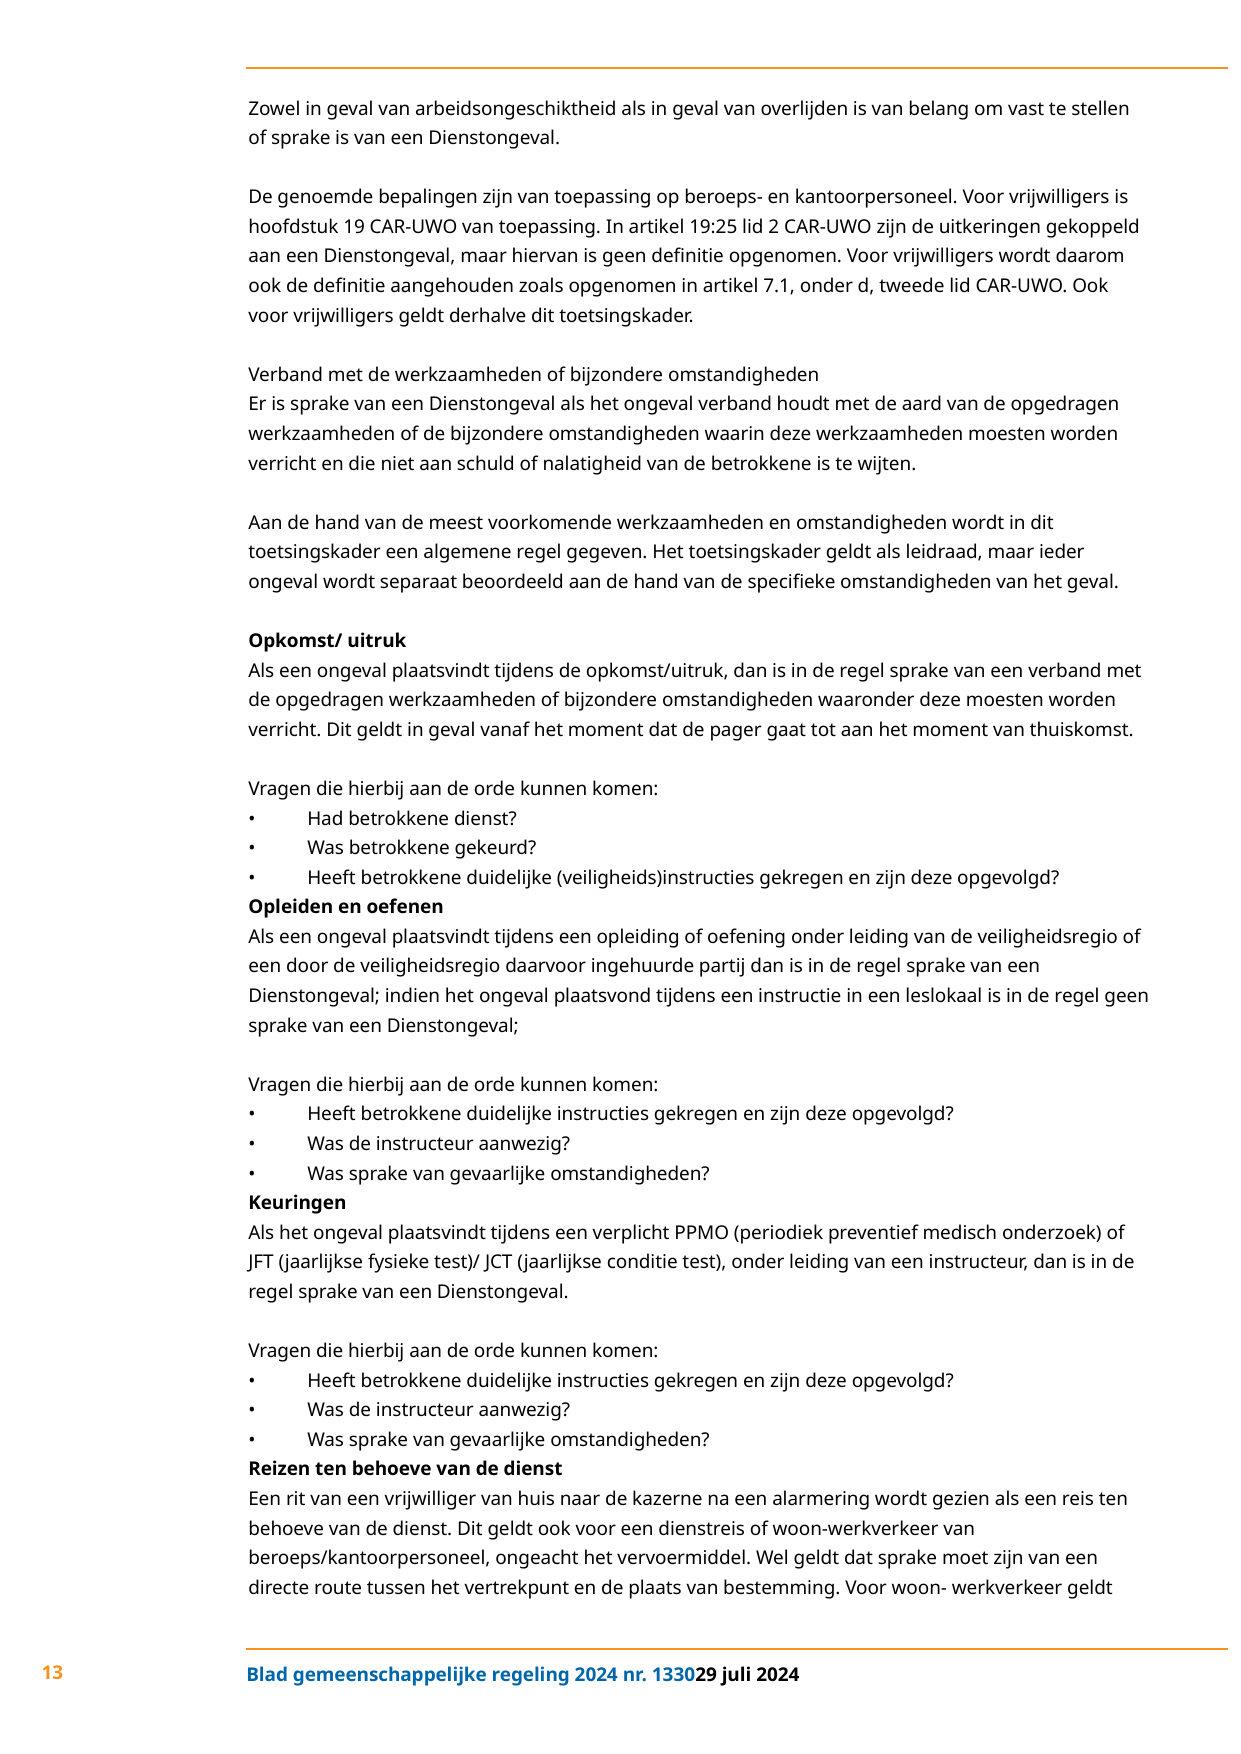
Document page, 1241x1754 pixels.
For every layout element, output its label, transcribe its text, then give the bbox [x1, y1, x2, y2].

list Heeft betrokkene duidelijke instructies gekregen en zijn deze opgevolgd? [248, 1367, 1152, 1393]
list Was sprake van gevaarlijke omstandigheden? [248, 1160, 1152, 1186]
list Was de instructeur aanwezig? [248, 1130, 1152, 1156]
text Als een ongeval plaatsvindt tijdens een opleiding of oefening onder leiding van de veiligheidsregio of een door de veiligheidsregio daarvoor ingehuurde partij dan is in de regel sprake van een Dienstongeval; indien het ongeval plaatsvond tijdens een instructie in een leslokaal is in de regel geen sprake van een Dienstongeval; [248, 923, 1152, 1038]
text Opleiden en oefenen [248, 893, 1152, 919]
text Er is sprake van een Dienstongeval als het ongeval verband houdt met de aard van de opgedragen werkzaamheden of de bijzondere omstandigheden waarin deze werkzaamheden moesten worden verricht en die niet aan schuld of nalatigheid van de betrokkene is te wijten. [248, 391, 1152, 476]
text Verband met de werkzaamheden of bijzondere omstandigheden [248, 361, 1152, 387]
text Opkomst/ uitruk [248, 627, 1152, 653]
text Keuringen [248, 1189, 1152, 1215]
text Als een ongeval plaatsvindt tijdens de opkomst/uitruk, dan is in de regel sprake van een verband met de opgedragen werkzaamheden of bijzondere omstandigheden waaronder deze moesten worden verricht. Dit geldt in geval vanaf het moment dat de pager gaat tot aan het moment van thuiskomst. [248, 657, 1152, 742]
text Vragen die hierbij aan de orde kunnen komen: [248, 1337, 1152, 1363]
picture [41, 47, 231, 172]
text Vragen die hierbij aan de orde kunnen komen: [248, 775, 1152, 801]
list Heeft betrokkene duidelijke (veiligheids)instructies gekregen en zijn deze opgevolgd? [248, 864, 1152, 890]
text Zowel in geval van arbeidsongeschiktheid als in geval van overlijden is van belang om vast te stellen of sprake is van een Dienstongeval. [248, 95, 1152, 150]
text De genoemde bepalingen zijn van toepassing op beroeps- en kantoorpersoneel. Voor vrijwilligers is hoofdstuk 19 CAR-UWO van toepassing. In artikel 19:25 lid 2 CAR-UWO zijn de uitkeringen gekoppeld aan een Dienstongeval, maar hiervan is geen definitie opgenomen. Voor vrijwilligers wordt daarom ook de definitie aangehouden zoals opgenomen in artikel 7.1, onder d, tweede lid CAR-UWO. Ook voor vrijwilligers geldt derhalve dit toetsingskader. [248, 183, 1152, 328]
text Een rit van een vrijwilliger van huis naar de kazerne na een alarmering wordt gezien als een reis ten behoeve van de dienst. Dit geldt ook voor een dienstreis of woon-werkverkeer van beroeps/kantoorpersoneel, ongeacht het vervoermiddel. Wel geldt dat sprake moet zijn van een directe route tussen het vertrekpunt en de plaats van bestemming. Voor woon- werkverkeer geldt [248, 1485, 1152, 1600]
text Aan de hand van de meest voorkomende werkzaamheden en omstandigheden wordt in dit toetsingskader een algemene regel gegeven. Het toetsingskader geldt als leidraad, maar ieder ongeval wordt separaat beoordeeld aan de hand van de specifieke omstandigheden van het geval. [248, 509, 1152, 594]
list Heeft betrokkene duidelijke instructies gekregen en zijn deze opgevolgd? [248, 1101, 1152, 1126]
list Was betrokkene gekeurd? [248, 834, 1152, 860]
list Had betrokkene dienst? [248, 805, 1152, 831]
text Vragen die hierbij aan de orde kunnen komen: [248, 1071, 1152, 1097]
list Was sprake van gevaarlijke omstandigheden? [248, 1426, 1152, 1452]
list Was de instructeur aanwezig? [248, 1396, 1152, 1422]
text Reizen ten behoeve van de dienst [248, 1456, 1152, 1481]
text Als het ongeval plaatsvindt tijdens een verplicht PPMO (periodiek preventief medisch onderzoek) of JFT (jaarlijkse fysieke test)/ JCT (jaarlijkse conditie test), onder leiding van een instructeur, dan is in de regel sprake van een Dienstongeval. [248, 1219, 1152, 1304]
